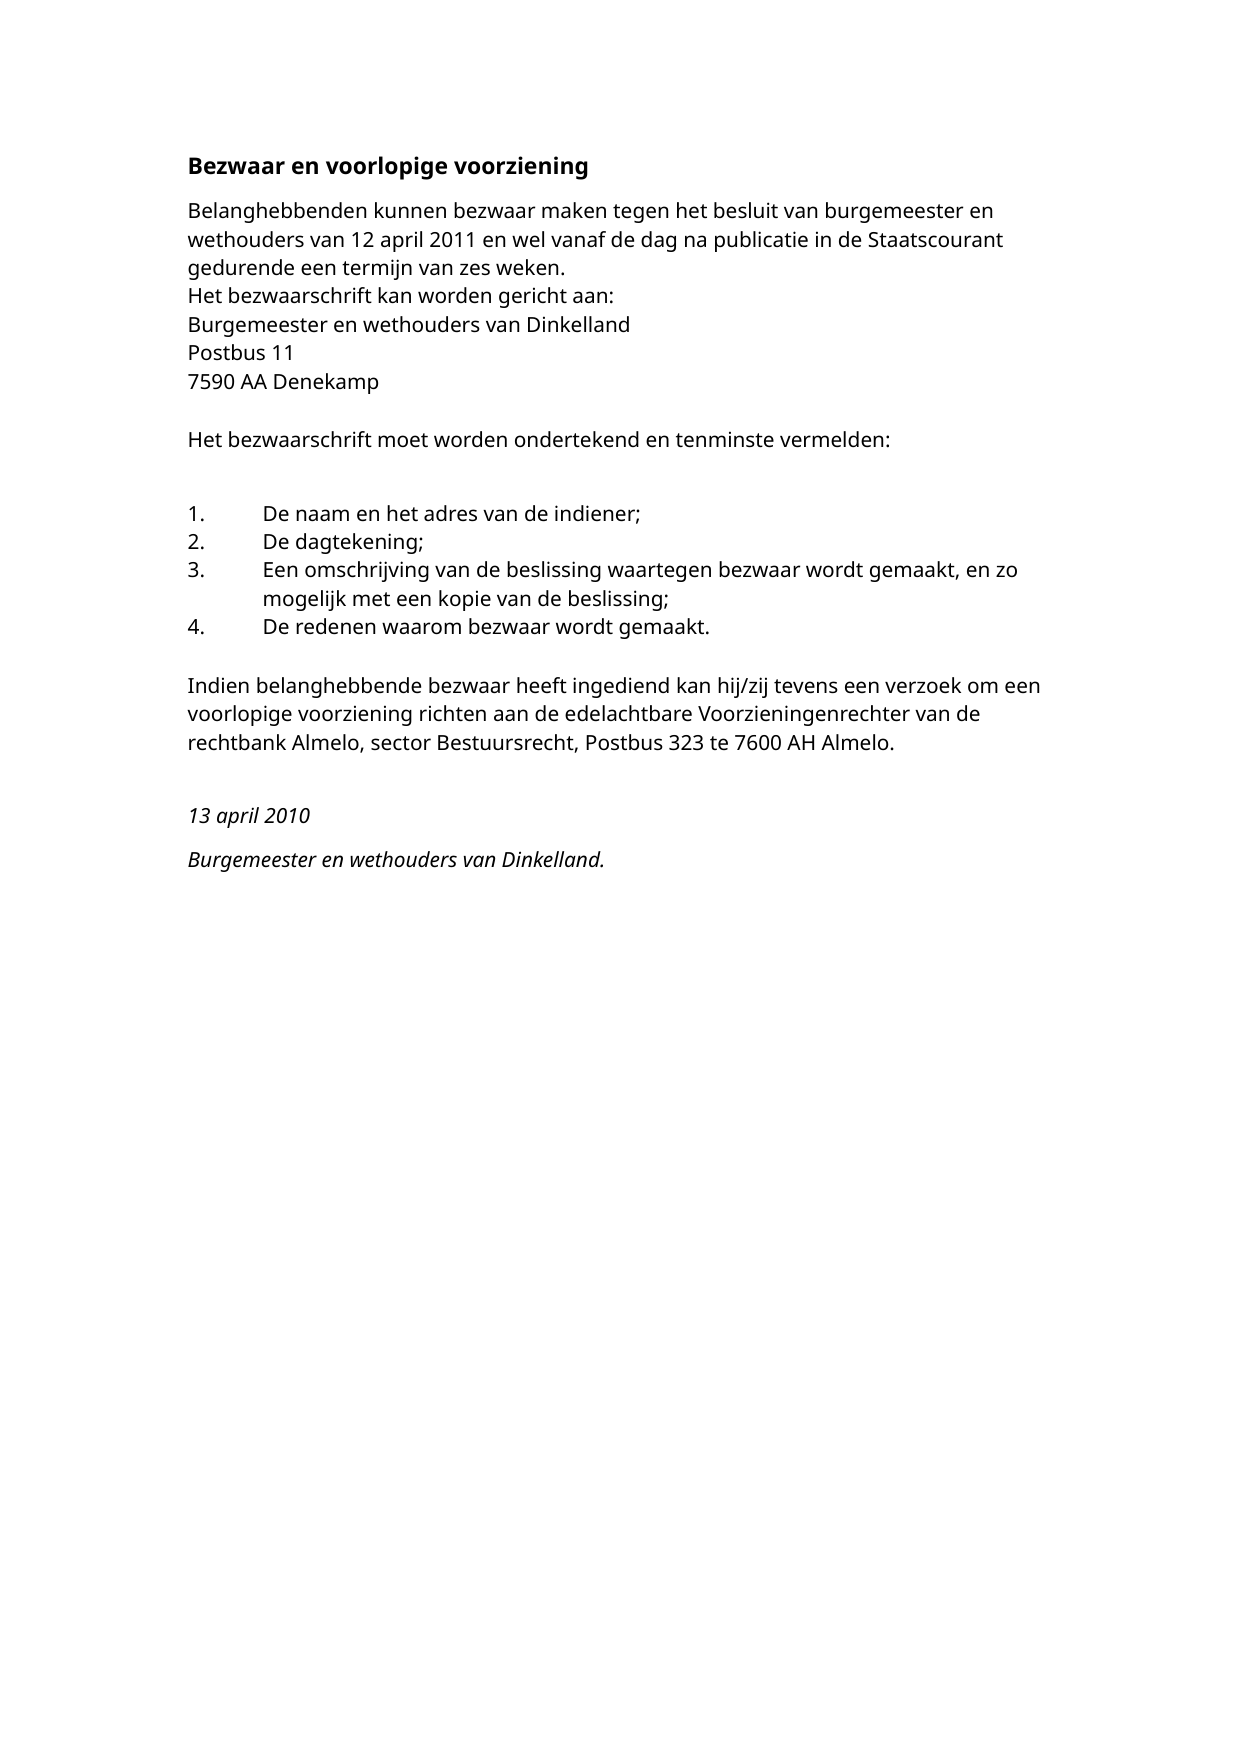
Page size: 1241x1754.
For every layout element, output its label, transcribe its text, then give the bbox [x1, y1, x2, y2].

text Het bezwaarschrift kan worden gericht aan: [187, 282, 1053, 310]
text Postbus 11 [187, 338, 1053, 367]
text Belanghebbenden kunnen bezwaar maken tegen het besluit van burgemeester en wethouders van 12 april 2011 en wel vanaf de dag na publicatie in de Staatscourant gedurende een termijn van zes weken. [187, 196, 1053, 282]
subtitle Bezwaar en voorlopige voorziening [187, 150, 1053, 181]
text Het bezwaarschrift moet worden ondertekend en tenminste vermelden: [187, 425, 1053, 454]
text Burgemeester en wethouders van Dinkelland. [187, 845, 1053, 873]
list De redenen waarom bezwaar wordt gemaakt. [187, 612, 1053, 641]
text 7590 AA Denekamp [187, 367, 1053, 395]
text Burgemeester en wethouders van Dinkelland [187, 310, 1053, 338]
list De dagtekening; [187, 527, 1053, 556]
list De naam en het adres van de indiener; [187, 499, 1053, 527]
list Een omschrijving van de beslissing waartegen bezwaar wordt gemaakt, en zo mogelijk met een kopie van de beslissing; [187, 556, 1053, 612]
text 13 april 2010 [187, 801, 1053, 830]
text Indien belanghebbende bezwaar heeft ingediend kan hij/zij tevens een verzoek om een voorlopige voorziening richten aan de edelachtbare Voorzieningenrechter van de rechtbank Almelo, sector Bestuursrecht, Postbus 323 te 7600 AH Almelo. [187, 671, 1053, 756]
